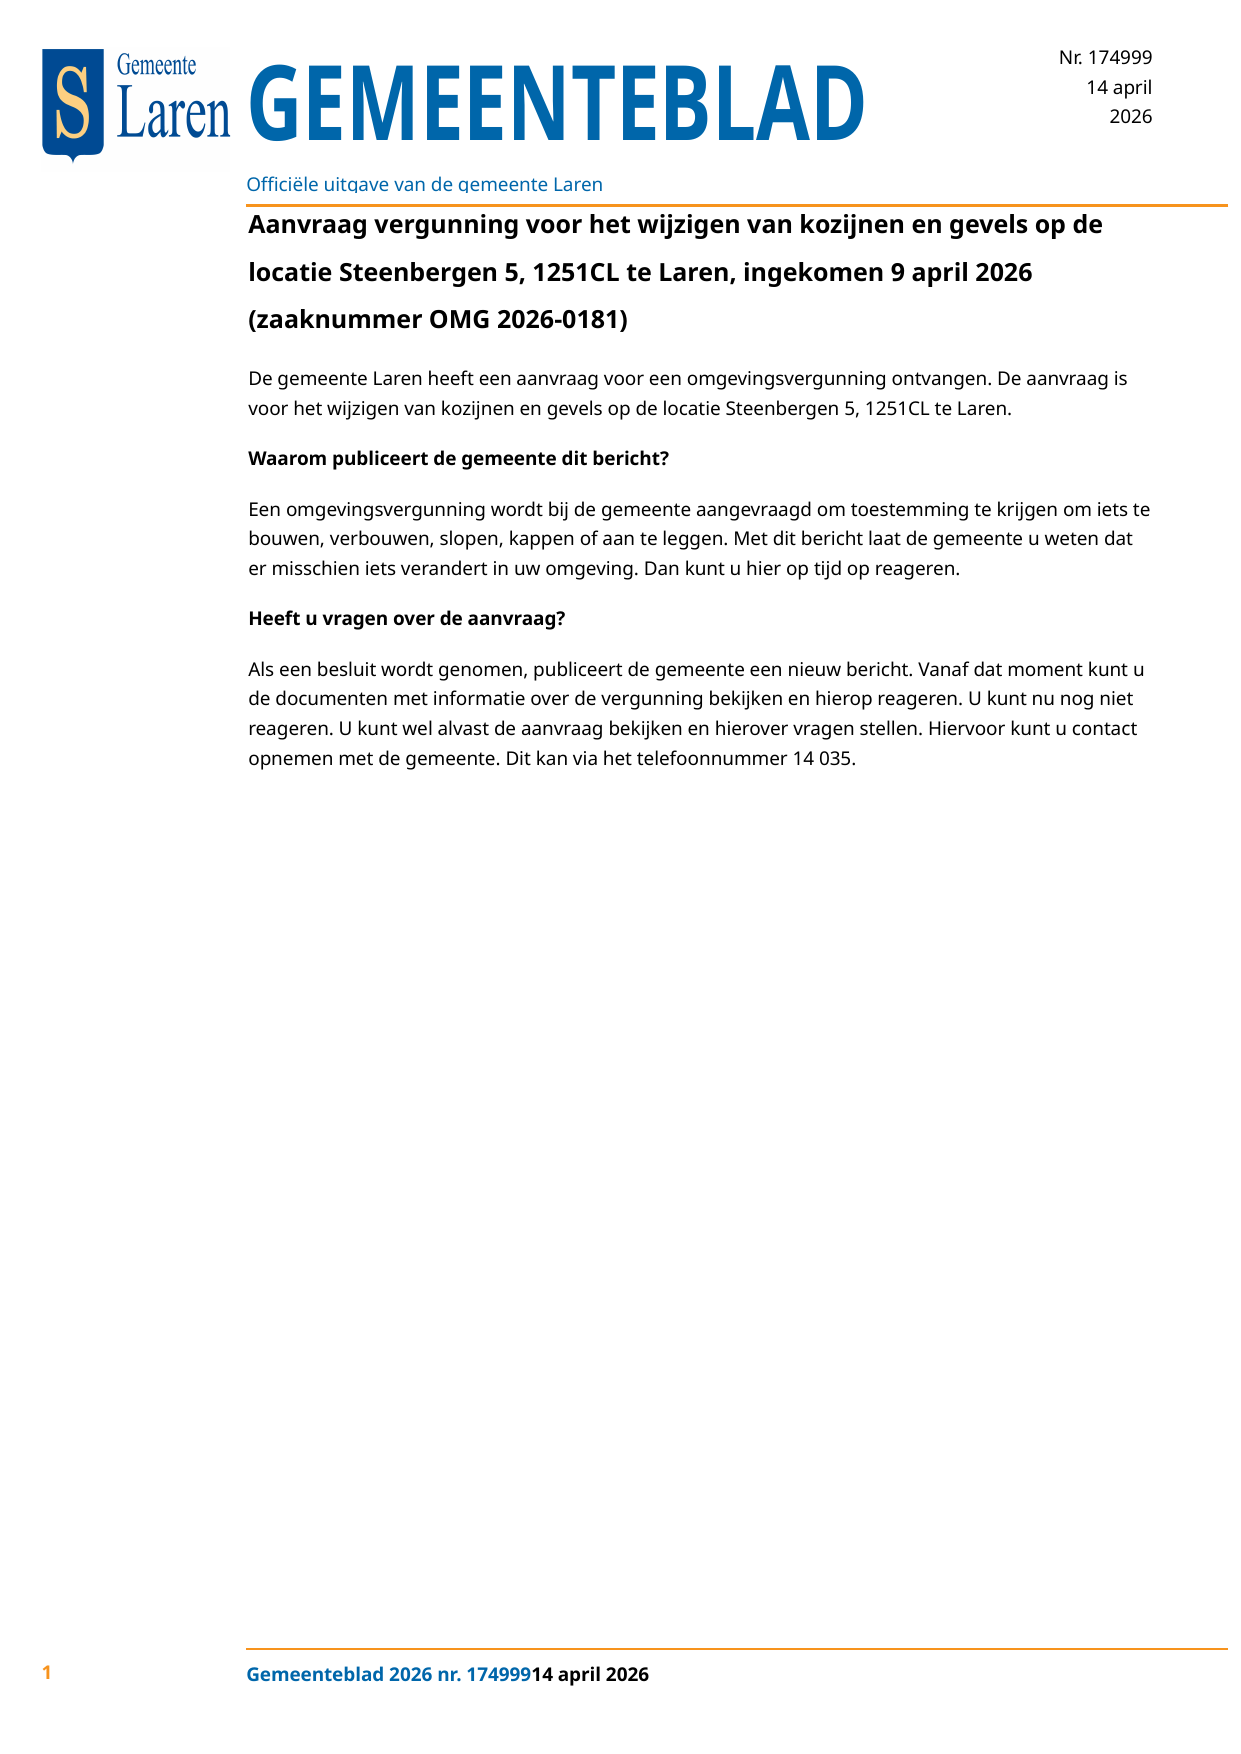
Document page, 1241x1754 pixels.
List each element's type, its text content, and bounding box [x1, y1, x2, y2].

text Aanvraag vergunning voor het wijzigen van kozijnen en gevels op de locatie Steenbergen 5, 1251CL te Laren, ingekomen 9 april 2026 (zaaknummer OMG 2026-0181) [248, 207, 1152, 336]
text Een omgevingsvergunning wordt bij de gemeente aangevraagd om toestemming te krijgen om iets te bouwen, verbouwen, slopen, kappen of aan te leggen. Met dit bericht laat de gemeente u weten dat er misschien iets verandert in uw omgeving. Dan kunt u hier op tijd op reageren. [248, 496, 1152, 581]
text Als een besluit wordt genomen, publiceert de gemeente een nieuw bericht. Vanaf dat moment kunt u de documenten met informatie over de vergunning bekijken en hierop reageren. U kunt nu nog niet reageren. U kunt wel alvast de aanvraag bekijken en hierover vragen stellen. Hiervoor kunt u contact opnemen met de gemeente. Dit kan via het telefoonnummer 14 035. [248, 656, 1152, 770]
text De gemeente Laren heeft een aanvraag voor een omgevingsvergunning ontvangen. De aanvraag is voor het wijzigen van kozijnen en gevels op de locatie Steenbergen 5, 1251CL te Laren. [248, 366, 1152, 421]
text Waarom publiceert de gemeente dit bericht? [248, 446, 1152, 471]
picture [41, 47, 231, 172]
text Heeft u vragen over de aanvraag? [248, 606, 1152, 631]
